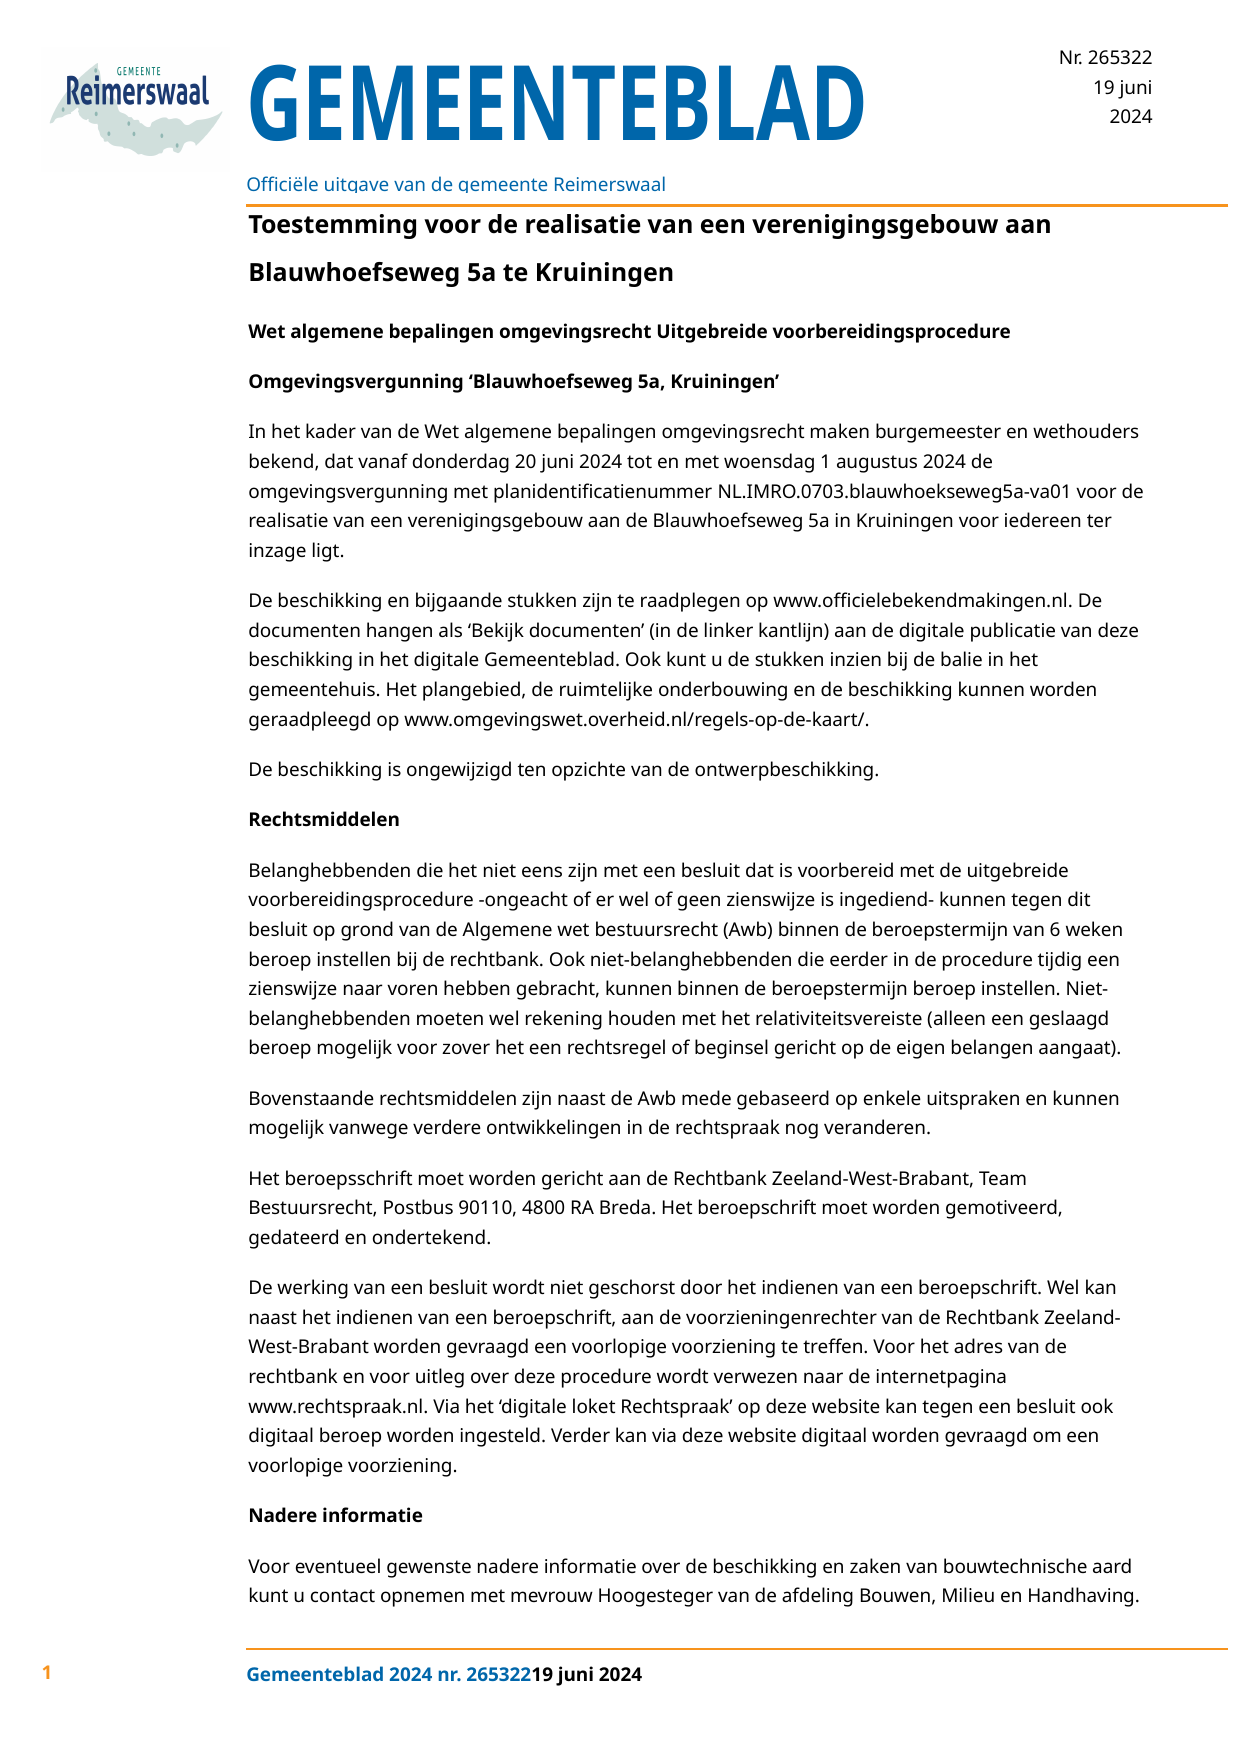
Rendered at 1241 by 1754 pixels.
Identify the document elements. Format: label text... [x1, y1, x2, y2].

picture [41, 47, 231, 172]
text Voor eventueel gewenste nadere informatie over de beschikking en zaken van bouwtechnische aard kunt u contact opnemen met mevrouw Hoogesteger van de afdeling Bouwen, Milieu en Handhaving. [248, 1553, 1152, 1608]
text Omgevingsvergunning ‘Blauwhoefseweg 5a, Kruiningen’ [248, 368, 1152, 394]
text Toestemming voor de realisatie van een verenigingsgebouw aan Blauwhoefseweg 5a te Kruiningen [248, 207, 1152, 288]
text Het beroepsschrift moet worden gericht aan de Rechtbank Zeeland-West-Brabant, Team Bestuursrecht, Postbus 90110, 4800 RA Breda. Het beroepschrift moet worden gemotiveerd, gedateerd en ondertekend. [248, 1165, 1152, 1250]
text Bovenstaande rechtsmiddelen zijn naast de Awb mede gebaseerd op enkele uitspraken en kunnen mogelijk vanwege verdere ontwikkelingen in de rechtspraak nog veranderen. [248, 1085, 1152, 1140]
text Belanghebbenden die het niet eens zijn met een besluit dat is voorbereid met de uitgebreide voorbereidingsprocedure -ongeacht of er wel of geen zienswijze is ingediend- kunnen tegen dit besluit op grond van de Algemene wet bestuursrecht (Awb) binnen de beroepstermijn van 6 weken beroep instellen bij de rechtbank. Ook niet-belanghebbenden die eerder in de procedure tijdig een zienswijze naar voren hebben gebracht, kunnen binnen de beroepstermijn beroep instellen. Niet-belanghebbenden moeten wel rekening houden met het relativiteitsvereiste (alleen een geslaagd beroep mogelijk voor zover het een rechtsregel of beginsel gericht op de eigen belangen aangaat). [248, 857, 1152, 1060]
text Nadere informatie [248, 1502, 1152, 1528]
text De beschikking is ongewijzigd ten opzichte van de ontwerpbeschikking. [248, 756, 1152, 782]
text Wet algemene bepalingen omgevingsrecht Uitgebreide voorbereidingsprocedure [248, 318, 1152, 344]
text De werking van een besluit wordt niet geschorst door het indienen van een beroepschrift. Wel kan naast het indienen van een beroepschrift, aan de voorzieningenrechter van de Rechtbank Zeeland-West-Brabant worden gevraagd een voorlopige voorziening te treffen. Voor het adres van de rechtbank en voor uitleg over deze procedure wordt verwezen naar de internetpagina www.rechtspraak.nl. Via het ‘digitale loket Rechtspraak’ op deze website kan tegen een besluit ook digitaal beroep worden ingesteld. Verder kan via deze website digitaal worden gevraagd om een voorlopige voorziening. [248, 1274, 1152, 1478]
text De beschikking en bijgaande stukken zijn te raadplegen op www.officielebekendmakingen.nl. De documenten hangen als ‘Bekijk documenten’ (in de linker kantlijn) aan de digitale publicatie van deze beschikking in het digitale Gemeenteblad. Ook kunt u de stukken inzien bij de balie in het gemeentehuis. Het plangebied, de ruimtelijke onderbouwing en de beschikking kunnen worden geraadpleegd op www.omgevingswet.overheid.nl/regels-op-de-kaart/. [248, 587, 1152, 732]
text Rechtsmiddelen [248, 807, 1152, 832]
text In het kader van de Wet algemene bepalingen omgevingsrecht maken burgemeester en wethouders bekend, dat vanaf donderdag 20 juni 2024 tot en met woensdag 1 augustus 2024 de omgevingsvergunning met planidentificatienummer NL.IMRO.0703.blauwhoekseweg5a-va01 voor de realisatie van een verenigingsgebouw aan de Blauwhoefseweg 5a in Kruiningen voor iedereen ter inzage ligt. [248, 419, 1152, 563]
